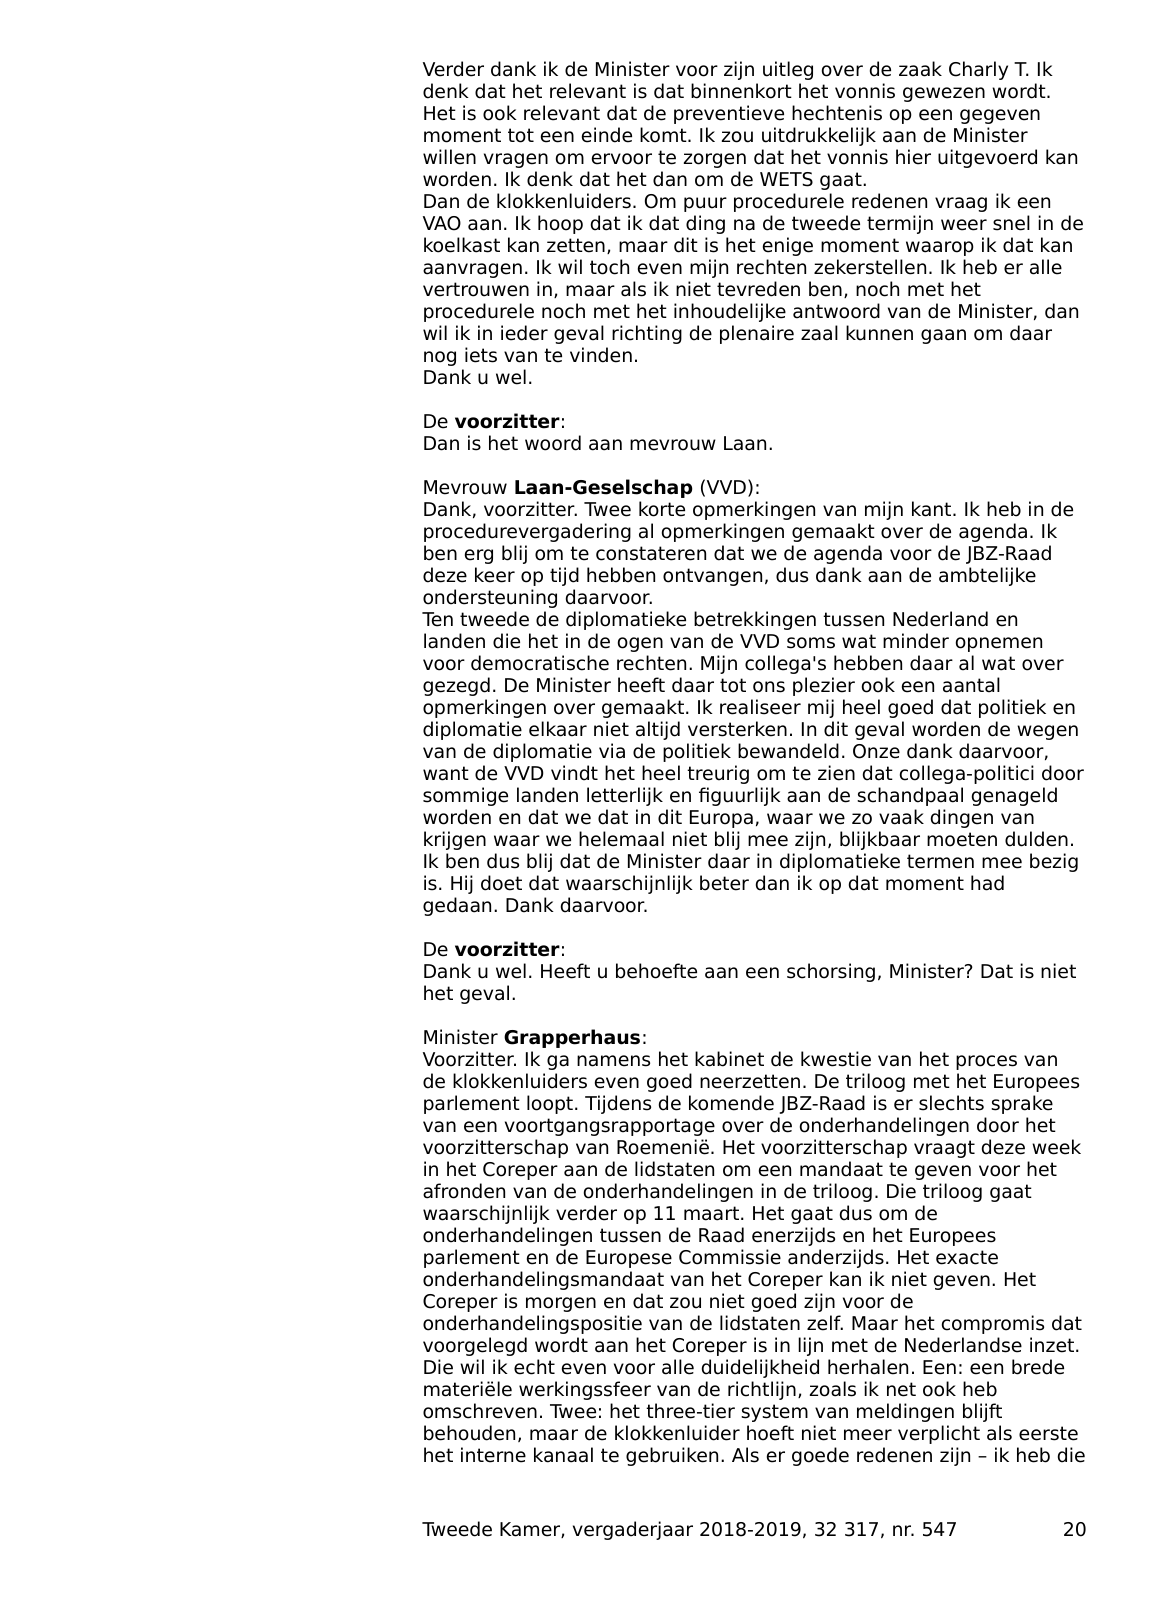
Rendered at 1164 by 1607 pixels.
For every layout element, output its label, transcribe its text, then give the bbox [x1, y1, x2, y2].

text Dan de klokkenluiders. Om puur procedurele redenen vraag ik een VAO aan. Ik hoop dat ik dat ding na de tweede termijn weer snel in de koelkast kan zetten, maar dit is het enige moment waarop ik dat kan aanvragen. Ik wil toch even mijn rechten zekerstellen. Ik heb er alle vertrouwen in, maar als ik niet tevreden ben, noch met het procedurele noch met het inhoudelijke antwoord van de Minister, dan wil ik in ieder geval richting de plenaire zaal kunnen gaan om daar nog iets van te vinden. [422, 191, 1087, 367]
text Ten tweede de diplomatieke betrekkingen tussen Nederland en landen die het in de ogen van de VVD soms wat minder opnemen voor democratische rechten. Mijn collega's hebben daar al wat over gezegd. De Minister heeft daar tot ons plezier ook een aantal opmerkingen over gemaakt. Ik realiseer mij heel goed dat politiek en diplomatie elkaar niet altijd versterken. In dit geval worden de wegen van de diplomatie via de politiek bewandeld. Onze dank daarvoor, want de VVD vindt het heel treurig om te zien dat collega-politici door sommige landen letterlijk en figuurlijk aan de schandpaal genageld worden en dat we dat in dit Europa, waar we zo vaak dingen van krijgen waar we helemaal niet blij mee zijn, blijkbaar moeten dulden. Ik ben dus blij dat de Minister daar in diplomatieke termen mee bezig is. Hij doet dat waarschijnlijk beter dan ik op dat moment had gedaan. Dank daarvoor. [422, 609, 1087, 917]
text Verder dank ik de Minister voor zijn uitleg over de zaak Charly T. Ik denk dat het relevant is dat binnenkort het vonnis gewezen wordt. Het is ook relevant dat de preventieve hechtenis op een gegeven moment tot een einde komt. Ik zou uitdrukkelijk aan de Minister willen vragen om ervoor te zorgen dat het vonnis hier uitgevoerd kan worden. Ik denk dat het dan om de WETS gaat. [422, 59, 1087, 191]
text Minister Grapperhaus: [422, 1027, 1087, 1049]
text Dank u wel. [422, 367, 1087, 389]
text De voorzitter: [422, 411, 1087, 433]
text Dank u wel. Heeft u behoefte aan een schorsing, Minister? Dat is niet het geval. [422, 961, 1087, 1005]
text Mevrouw Laan-Geselschap (VVD): [422, 477, 1087, 499]
text De voorzitter: [422, 939, 1087, 961]
text Voorzitter. Ik ga namens het kabinet de kwestie van het proces van de klokkenluiders even goed neerzetten. De triloog met het Europees parlement loopt. Tijdens de komende JBZ-Raad is er slechts sprake van een voortgangsrapportage over de onderhandelingen door het voorzitterschap van Roemenië. Het voorzitterschap vraagt deze week in het Coreper aan de lidstaten om een mandaat te geven voor het afronden van de onderhandelingen in de triloog. Die triloog gaat waarschijnlijk verder op 11 maart. Het gaat dus om de onderhandelingen tussen de Raad enerzijds en het Europees parlement en de Europese Commissie anderzijds. Het exacte onderhandelingsmandaat van het Coreper kan ik niet geven. Het Coreper is morgen en dat zou niet goed zijn voor de onderhandelingspositie van de lidstaten zelf. Maar het compromis dat voorgelegd wordt aan het Coreper is in lijn met de Nederlandse inzet. Die wil ik echt even voor alle duidelijkheid herhalen. Een: een brede materiële werkingssfeer van de richtlijn, zoals ik net ook heb omschreven. Twee: het three-tier system van meldingen blijft behouden, maar de klokkenluider hoeft niet meer verplicht als eerste het interne kanaal te gebruiken. Als er goede redenen zijn – ik heb die [422, 1049, 1087, 1467]
text Dank, voorzitter. Twee korte opmerkingen van mijn kant. Ik heb in de procedurevergadering al opmerkingen gemaakt over de agenda. Ik ben erg blij om te constateren dat we de agenda voor de JBZ-Raad deze keer op tijd hebben ontvangen, dus dank aan de ambtelijke ondersteuning daarvoor. [422, 499, 1087, 609]
text Dan is het woord aan mevrouw Laan. [422, 433, 1087, 455]
